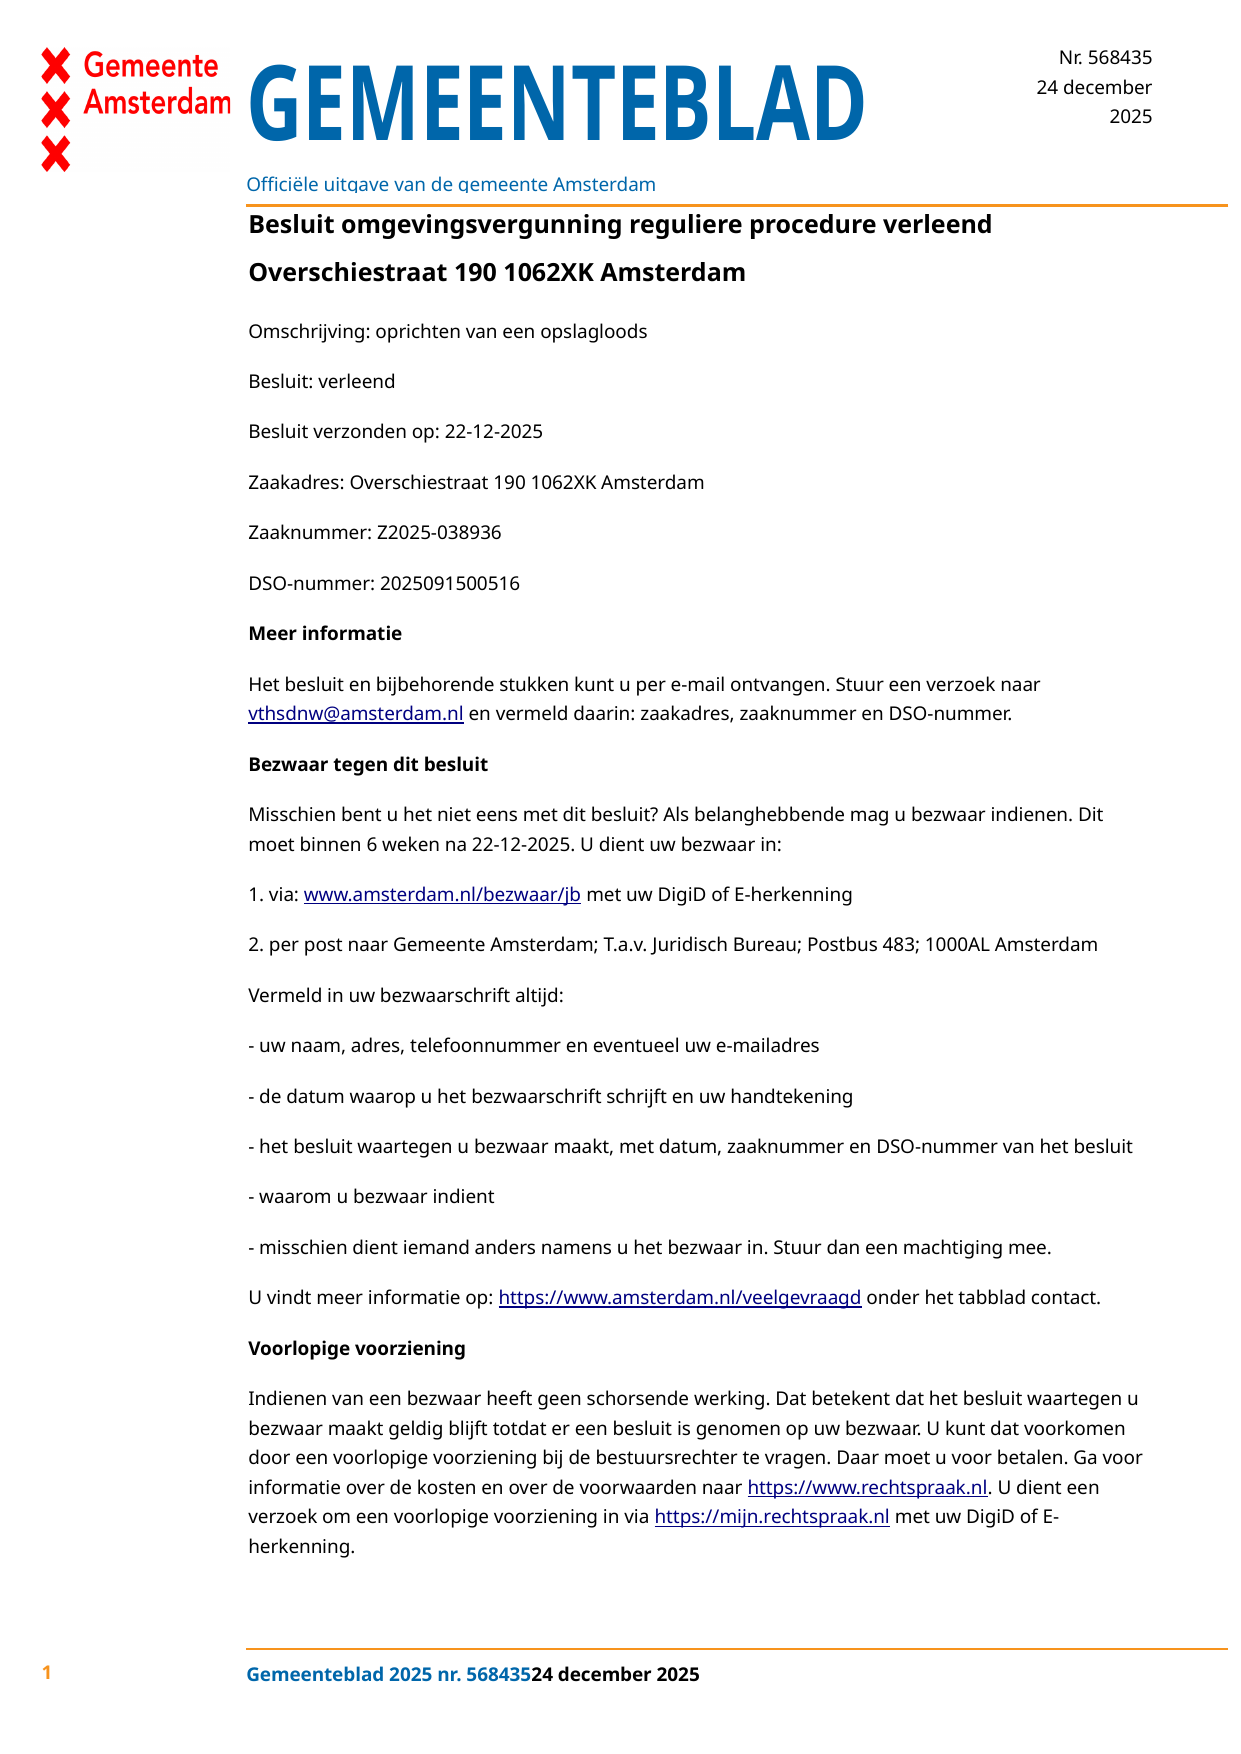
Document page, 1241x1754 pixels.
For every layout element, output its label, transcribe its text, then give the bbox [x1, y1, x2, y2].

text Zaakadres: Overschiestraat 190 1062XK Amsterdam [248, 469, 1152, 495]
text Meer informatie [248, 620, 1152, 646]
text Besluit: verleend [248, 368, 1152, 394]
text Omschrijving: oprichten van een opslagloods [248, 318, 1152, 344]
text Indienen van een bezwaar heeft geen schorsende werking. Dat betekent dat het besluit waartegen u bezwaar maakt geldig blijft totdat er een besluit is genomen op uw bezwaar. U kunt dat voorkomen door een voorlopige voorziening bij de bestuursrechter te vragen. Daar moet u voor betalen. Ga voor informatie over de kosten en over de voorwaarden naar https://www.rechtspraak.nl. U dient een verzoek om een voorlopige voorziening in via https://mijn.rechtspraak.nl met uw DigiD of E-herkenning. [248, 1385, 1152, 1559]
text 2. per post naar Gemeente Amsterdam; T.a.v. Juridisch Bureau; Postbus 483; 1000AL Amsterdam [248, 932, 1152, 957]
text Vermeld in uw bezwaarschrift altijd: [248, 982, 1152, 1008]
text - misschien dient iemand anders namens u het bezwaar in. Stuur dan een machtiging mee. [248, 1234, 1152, 1260]
text Misschien bent u het niet eens met dit besluit? Als belanghebbende mag u bezwaar indienen. Dit moet binnen 6 weken na 22-12-2025. U dient uw bezwaar in: [248, 801, 1152, 857]
text Bezwaar tegen dit besluit [248, 751, 1152, 777]
text Het besluit en bijbehorende stukken kunt u per e-mail ontvangen. Stuur een verzoek naar vthsdnw@amsterdam.nl en vermeld daarin: zaakadres, zaaknummer en DSO-nummer. [248, 671, 1152, 726]
text DSO-nummer: 2025091500516 [248, 570, 1152, 596]
text Besluit verzonden op: 22-12-2025 [248, 419, 1152, 444]
picture [41, 47, 231, 172]
text Zaaknummer: Z2025-038936 [248, 519, 1152, 545]
text - uw naam, adres, telefoonnummer en eventueel uw e-mailadres [248, 1032, 1152, 1058]
text - waarom u bezwaar indient [248, 1184, 1152, 1209]
text U vindt meer informatie op: https://www.amsterdam.nl/veelgevraagd onder het tabblad contact. [248, 1284, 1152, 1310]
text - het besluit waartegen u bezwaar maakt, met datum, zaaknummer en DSO-nummer van het besluit [248, 1133, 1152, 1159]
text - de datum waarop u het bezwaarschrift schrijft en uw handtekening [248, 1083, 1152, 1109]
text Besluit omgevingsvergunning reguliere procedure verleend Overschiestraat 190 1062XK Amsterdam [248, 207, 1152, 288]
text 1. via: www.amsterdam.nl/bezwaar/jb met uw DigiD of E-herkenning [248, 881, 1152, 907]
text Voorlopige voorziening [248, 1335, 1152, 1361]
